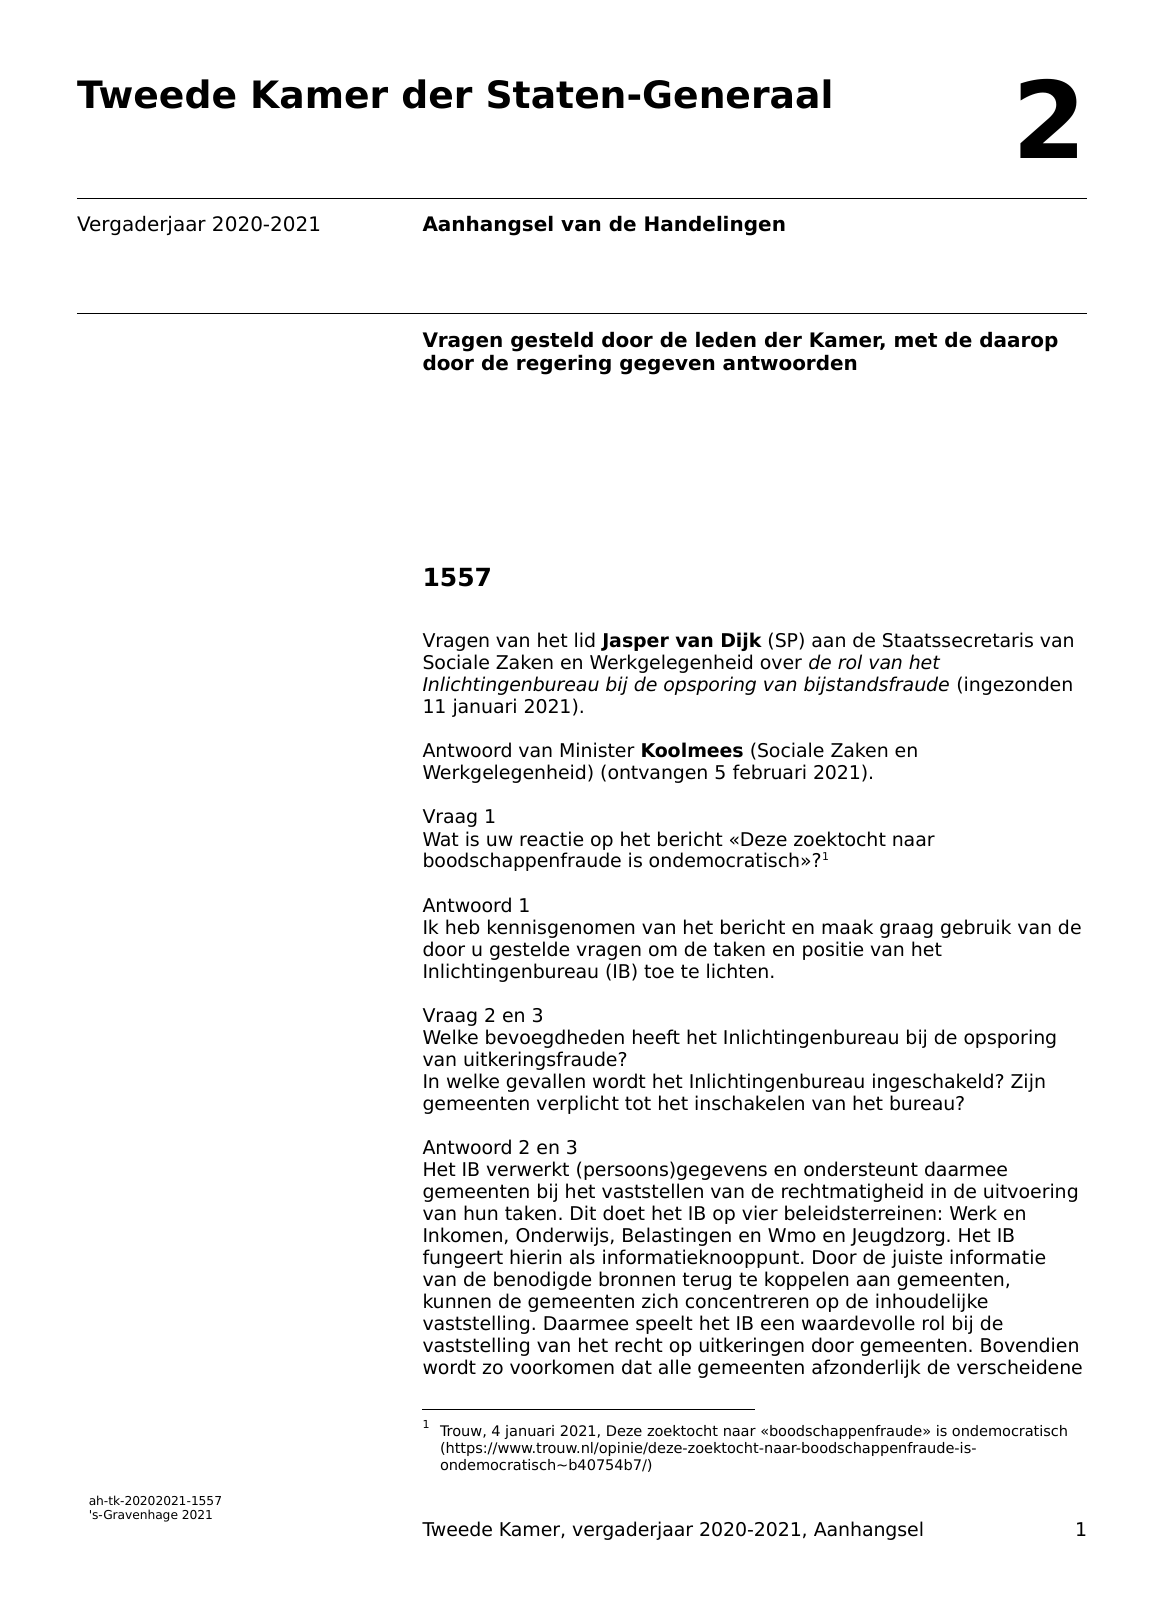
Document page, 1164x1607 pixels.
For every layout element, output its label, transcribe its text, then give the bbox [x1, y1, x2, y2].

table_header 2 [886, 59, 1087, 198]
text Vraag 1 [422, 806, 1087, 828]
text Antwoord 2 en 3 [422, 1137, 1087, 1159]
table_header Tweede Kamer der Staten-Generaal [77, 59, 886, 198]
text Antwoord 1 [422, 894, 1087, 917]
table_cell Vergaderjaar 2020-2021 [77, 199, 422, 313]
text ah-tk-20202021-1557 [88, 1494, 323, 1508]
table_cell Aanhangsel van de Handelingen [422, 199, 1087, 313]
text Wat is uw reactie op het bericht «Deze zoektocht naar boodschappenfraude is ondemocratisch»? [422, 828, 1087, 872]
text Ik heb kennisgenomen van het bericht en maak graag gebruik van de door u gestelde vragen om de taken en positie van het Inlichtingenbureau (IB) toe te lichten. [422, 917, 1087, 982]
table_cell [77, 314, 422, 375]
text Trouw, 4 januari 2021, Deze zoektocht naar «boodschappenfraude» is ondemocratisch (https://www.trouw.nl/opinie/deze-zoektocht-naar-boodschappenfraude-is-ondemocratisch~b40754b7/) [422, 1418, 1087, 1474]
text 's-Gravenhage 2021 [88, 1508, 323, 1522]
table_cell Vragen gesteld door de leden der Kamer, met de daarop door de regering gegeven antwoorden [422, 314, 1087, 375]
text In welke gevallen wordt het Inlichtingenbureau ingeschakeld? Zijn gemeenten verplicht tot het inschakelen van het bureau? [422, 1071, 1087, 1114]
text Vraag 2 en 3 [422, 1005, 1087, 1027]
text Het IB verwerkt (persoons)gegevens en ondersteunt daarmee gemeenten bij het vaststellen van de rechtmatigheid in de uitvoering van hun taken. Dit doet het IB op vier beleidsterreinen: Werk en Inkomen, Onderwijs, Belastingen en Wmo en Jeugdzorg. Het IB fungeert hierin als informatieknooppunt. Door de juiste informatie van de benodigde bronnen terug te koppelen aan gemeenten, kunnen de gemeenten zich concentreren op de inhoudelijke vaststelling. Daarmee speelt het IB een waardevolle rol bij de vaststelling van het recht op uitkeringen door gemeenten. Bovendien wordt zo voorkomen dat alle gemeenten afzonderlijk de verscheidene [422, 1159, 1087, 1378]
text Welke bevoegdheden heeft het Inlichtingenbureau bij de opsporing van uitkeringsfraude? [422, 1027, 1087, 1071]
text Vragen van het lid Jasper van Dijk (SP) aan de Staatssecretaris van Sociale Zaken en Werkgelegenheid over de rol van het Inlichtingenbureau bij de opsporing van bijstandsfraude (ingezonden 11 januari 2021). [422, 630, 1087, 718]
text 1557 [422, 563, 1087, 592]
text Antwoord van Minister Koolmees (Sociale Zaken en Werkgelegenheid) (ontvangen 5 februari 2021). [422, 740, 1087, 784]
